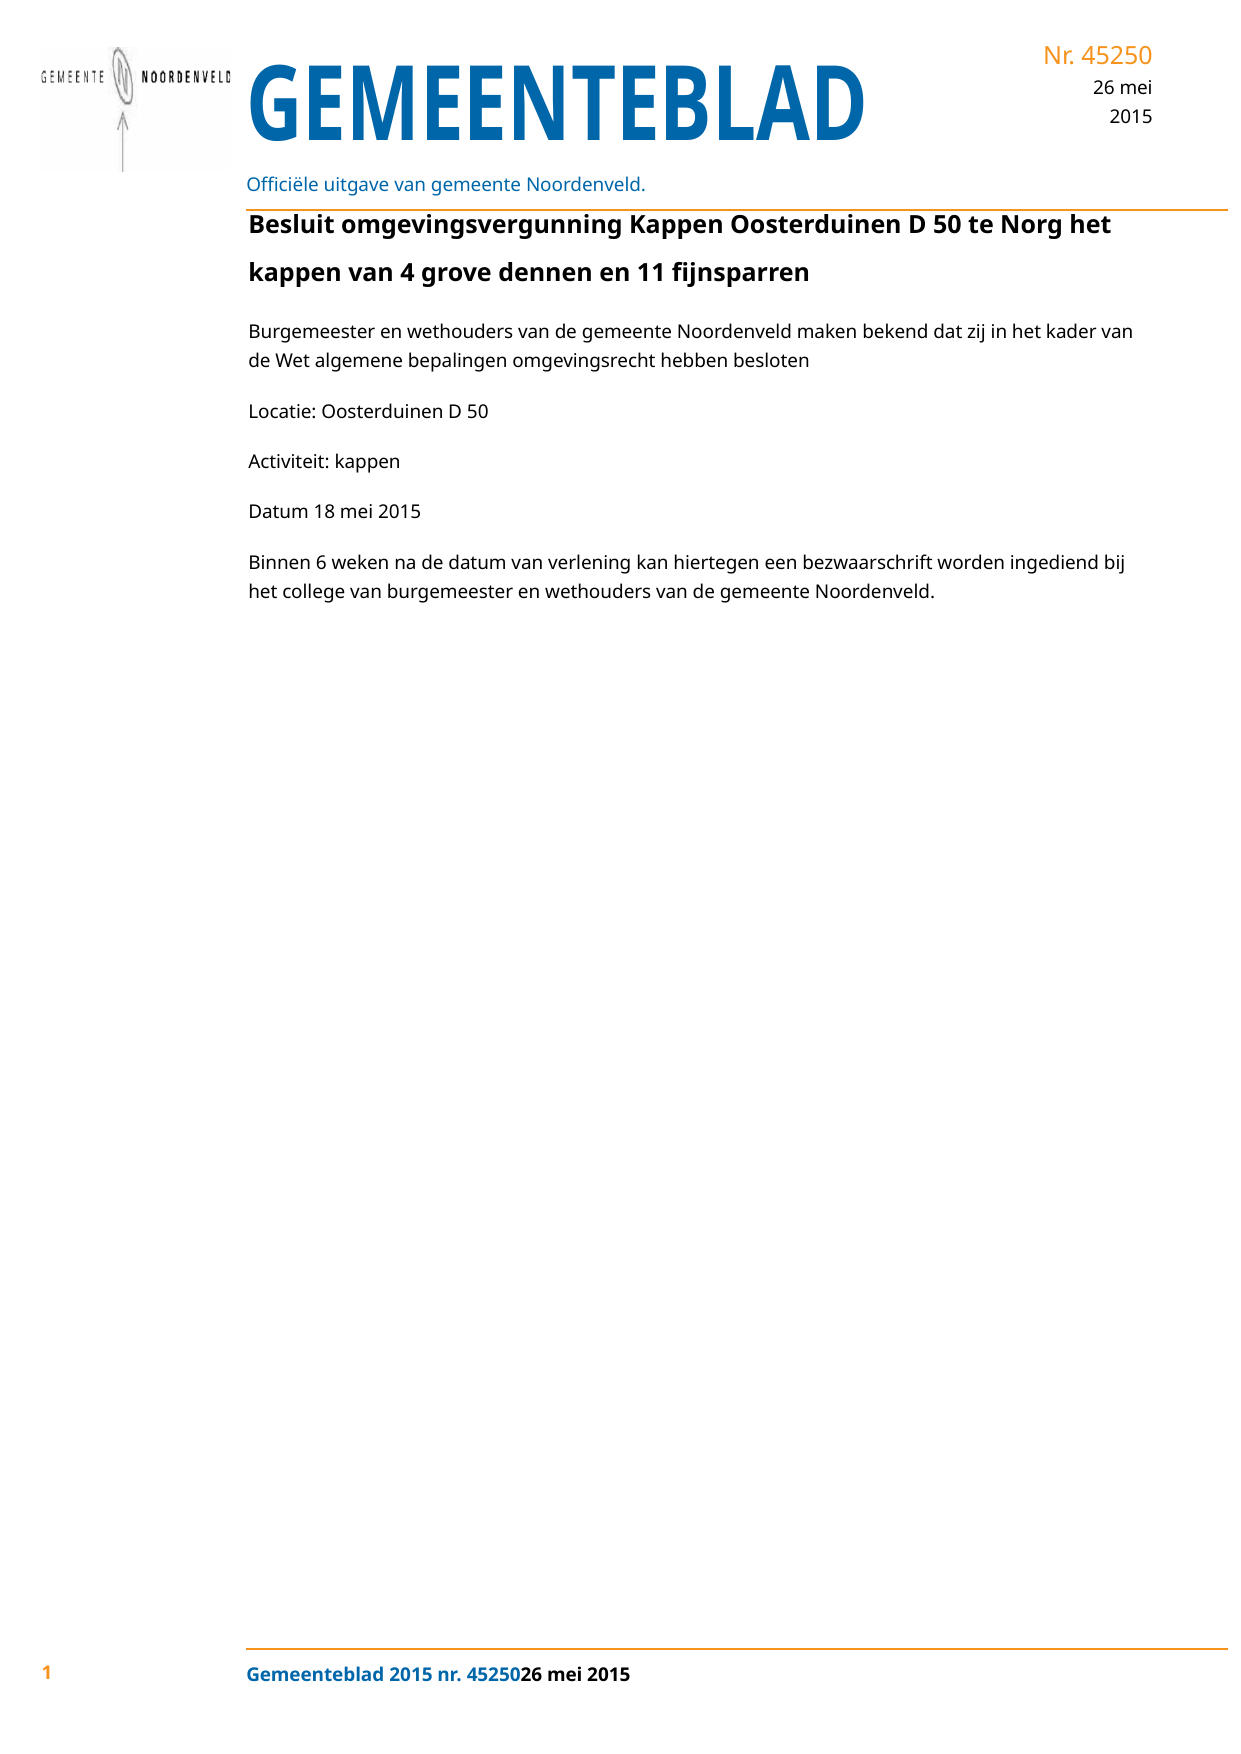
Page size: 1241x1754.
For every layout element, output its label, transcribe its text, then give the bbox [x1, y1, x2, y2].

picture [41, 47, 231, 172]
text Locatie: Oosterduinen D 50 [248, 398, 1152, 424]
text Binnen 6 weken na de datum van verlening kan hiertegen een bezwaarschrift worden ingediend bij het college van burgemeester en wethouders van de gemeente Noordenveld. [248, 549, 1152, 604]
text Burgemeester en wethouders van de gemeente Noordenveld maken bekend dat zij in het kader van de Wet algemene bepalingen omgevingsrecht hebben besloten [248, 318, 1152, 373]
text Activiteit: kappen [248, 448, 1152, 474]
text Besluit omgevingsvergunning Kappen Oosterduinen D 50 te Norg het kappen van 4 grove dennen en 11 fijnsparren [248, 211, 1152, 288]
text Datum 18 mei 2015 [248, 499, 1152, 524]
